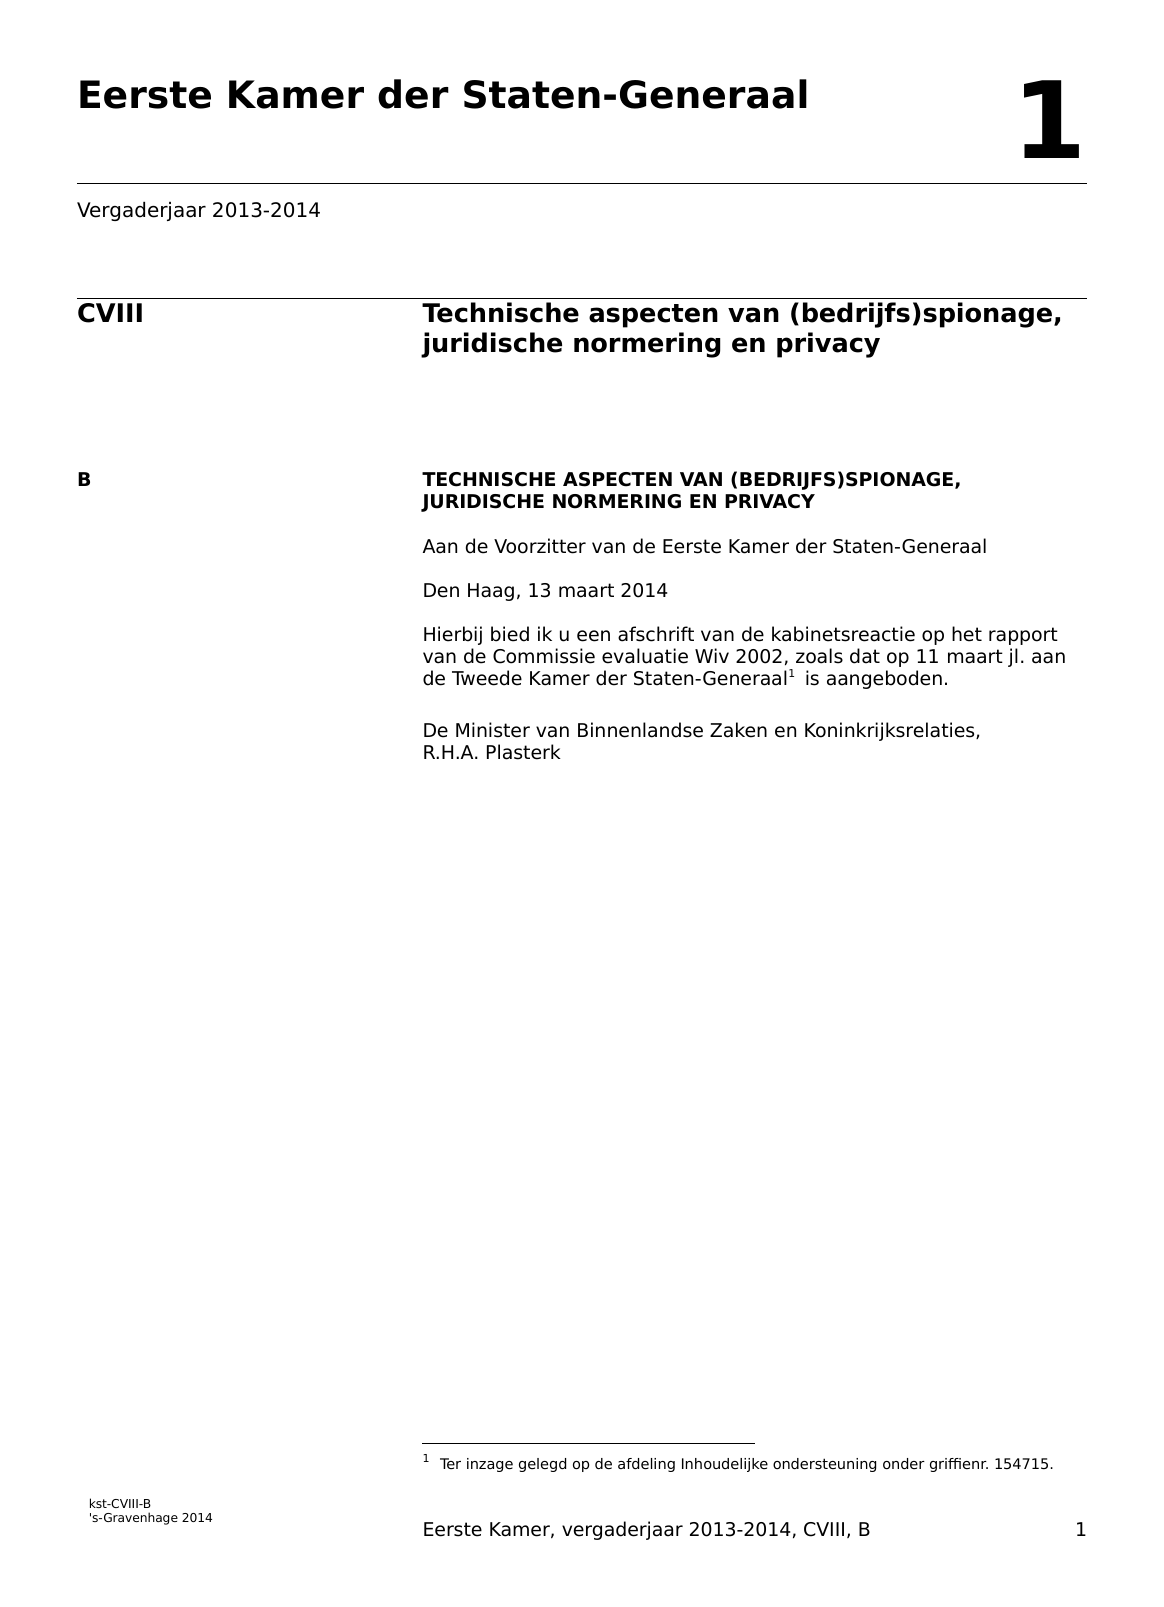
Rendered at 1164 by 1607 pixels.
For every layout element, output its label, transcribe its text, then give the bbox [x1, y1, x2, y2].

text Ter inzage gelegd op de afdeling Inhoudelijke ondersteuning onder griffienr. 154715. [422, 1452, 1087, 1474]
table_header Eerste Kamer der Staten-Generaal [77, 59, 886, 183]
subtitle B TECHNISCHE ASPECTEN VAN (BEDRIJFS)SPIONAGE, JURIDISCHE NORMERING EN PRIVACY [77, 469, 1087, 513]
text Aan de Voorzitter van de Eerste Kamer der Staten-Generaal [422, 536, 1087, 557]
text 's-Gravenhage 2014 [88, 1511, 323, 1525]
text Hierbij bied ik u een afschrift van de kabinetsreactie op het rapport van de Commissie evaluatie Wiv 2002, zoals dat op 11 maart jl. aan de Tweede Kamer der Staten-Generaal is aangeboden. [422, 624, 1087, 690]
text Den Haag, 13 maart 2014 [422, 580, 1087, 602]
subtitle CVIII Technische aspecten van (bedrijfs)spionage, juridische normering en privacy [77, 299, 1087, 358]
text kst-CVIII-B [88, 1497, 323, 1511]
table_header 1 [886, 59, 1087, 183]
table_cell Vergaderjaar 2013-2014 [77, 184, 1087, 298]
text De Minister van Binnenlandse Zaken en Koninkrijksrelaties, R.H.A. Plasterk [422, 720, 1087, 764]
